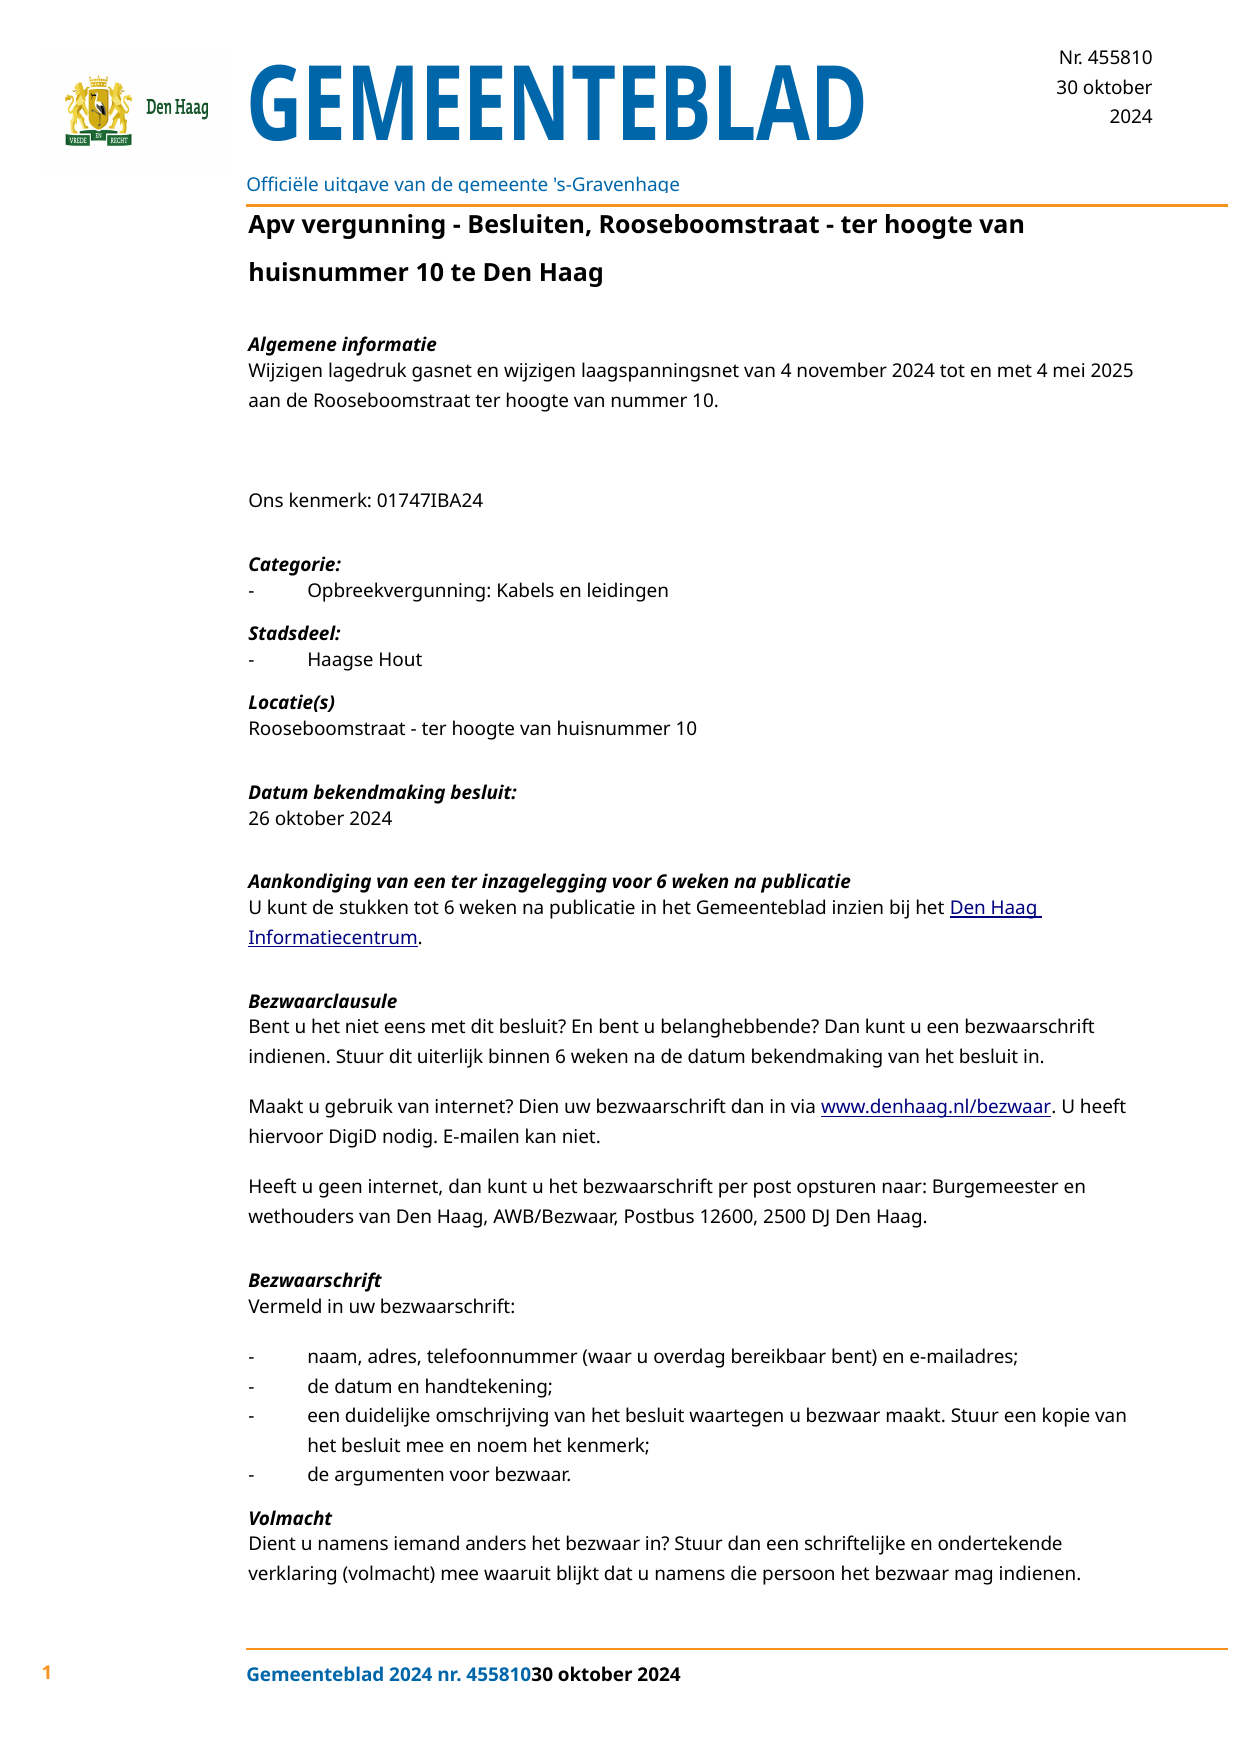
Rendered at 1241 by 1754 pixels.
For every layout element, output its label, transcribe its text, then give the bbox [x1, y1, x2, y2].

picture [41, 47, 231, 172]
text Maakt u gebruik van internet? Dien uw bezwaarschrift dan in via www.denhaag.nl/bezwaar. U heeft hiervoor DigiD nodig. E-mailen kan niet. [248, 1094, 1152, 1149]
text Apv vergunning - Besluiten, Rooseboomstraat - ter hoogte van huisnummer 10 te Den Haag [248, 207, 1152, 288]
text Bent u het niet eens met dit besluit? En bent u belanghebbende? Dan kunt u een bezwaarschrift indienen. Stuur dit uiterlijk binnen 6 weken na de datum bekendmaking van het besluit in. [248, 1014, 1152, 1069]
text Volmacht [248, 1505, 1152, 1531]
text Ons kenmerk: 01747IBA24 [248, 488, 1152, 513]
text Rooseboomstraat - ter hoogte van huisnummer 10 [248, 715, 1152, 741]
text Bezwaarschrift [248, 1267, 1152, 1293]
text Aankondiging van een ter inzagelegging voor 6 weken na publicatie [248, 869, 1152, 894]
text 26 oktober 2024 [248, 805, 1152, 830]
list een duidelijke omschrijving van het besluit waartegen u bezwaar maakt. Stuur een kopie van het besluit mee en noem het kenmerk; [248, 1402, 1152, 1458]
list Opbreekvergunning: Kabels en leidingen [248, 577, 1152, 603]
list naam, adres, telefoonnummer (waar u overdag bereikbaar bent) en e-mailadres; [248, 1343, 1152, 1369]
text Algemene informatie [248, 331, 1152, 357]
text Wijzigen lagedruk gasnet en wijzigen laagspanningsnet van 4 november 2024 tot en met 4 mei 2025 aan de Rooseboomstraat ter hoogte van nummer 10. [248, 357, 1152, 412]
list Haagse Hout [248, 646, 1152, 672]
text Stadsdeel: [248, 620, 1152, 646]
text Dient u namens iemand anders het bezwaar in? Stuur dan een schriftelijke en ondertekende verklaring (volmacht) mee waaruit blijkt dat u namens die persoon het bezwaar mag indienen. [248, 1531, 1152, 1586]
text Categorie: [248, 552, 1152, 577]
list de argumenten voor bezwaar. [248, 1462, 1152, 1487]
text Vermeld in uw bezwaarschrift: [248, 1293, 1152, 1319]
text Heeft u geen internet, dan kunt u het bezwaarschrift per post opsturen naar: Burgemeester en wethouders van Den Haag, AWB/Bezwaar, Postbus 12600, 2500 DJ Den Haag. [248, 1174, 1152, 1229]
text Datum bekendmaking besluit: [248, 779, 1152, 805]
text Locatie(s) [248, 689, 1152, 715]
text Bezwaarclausule [248, 988, 1152, 1014]
list de datum en handtekening; [248, 1373, 1152, 1399]
text U kunt de stukken tot 6 weken na publicatie in het Gemeenteblad inzien bij het Den Haag Informatiecentrum. [248, 894, 1152, 950]
